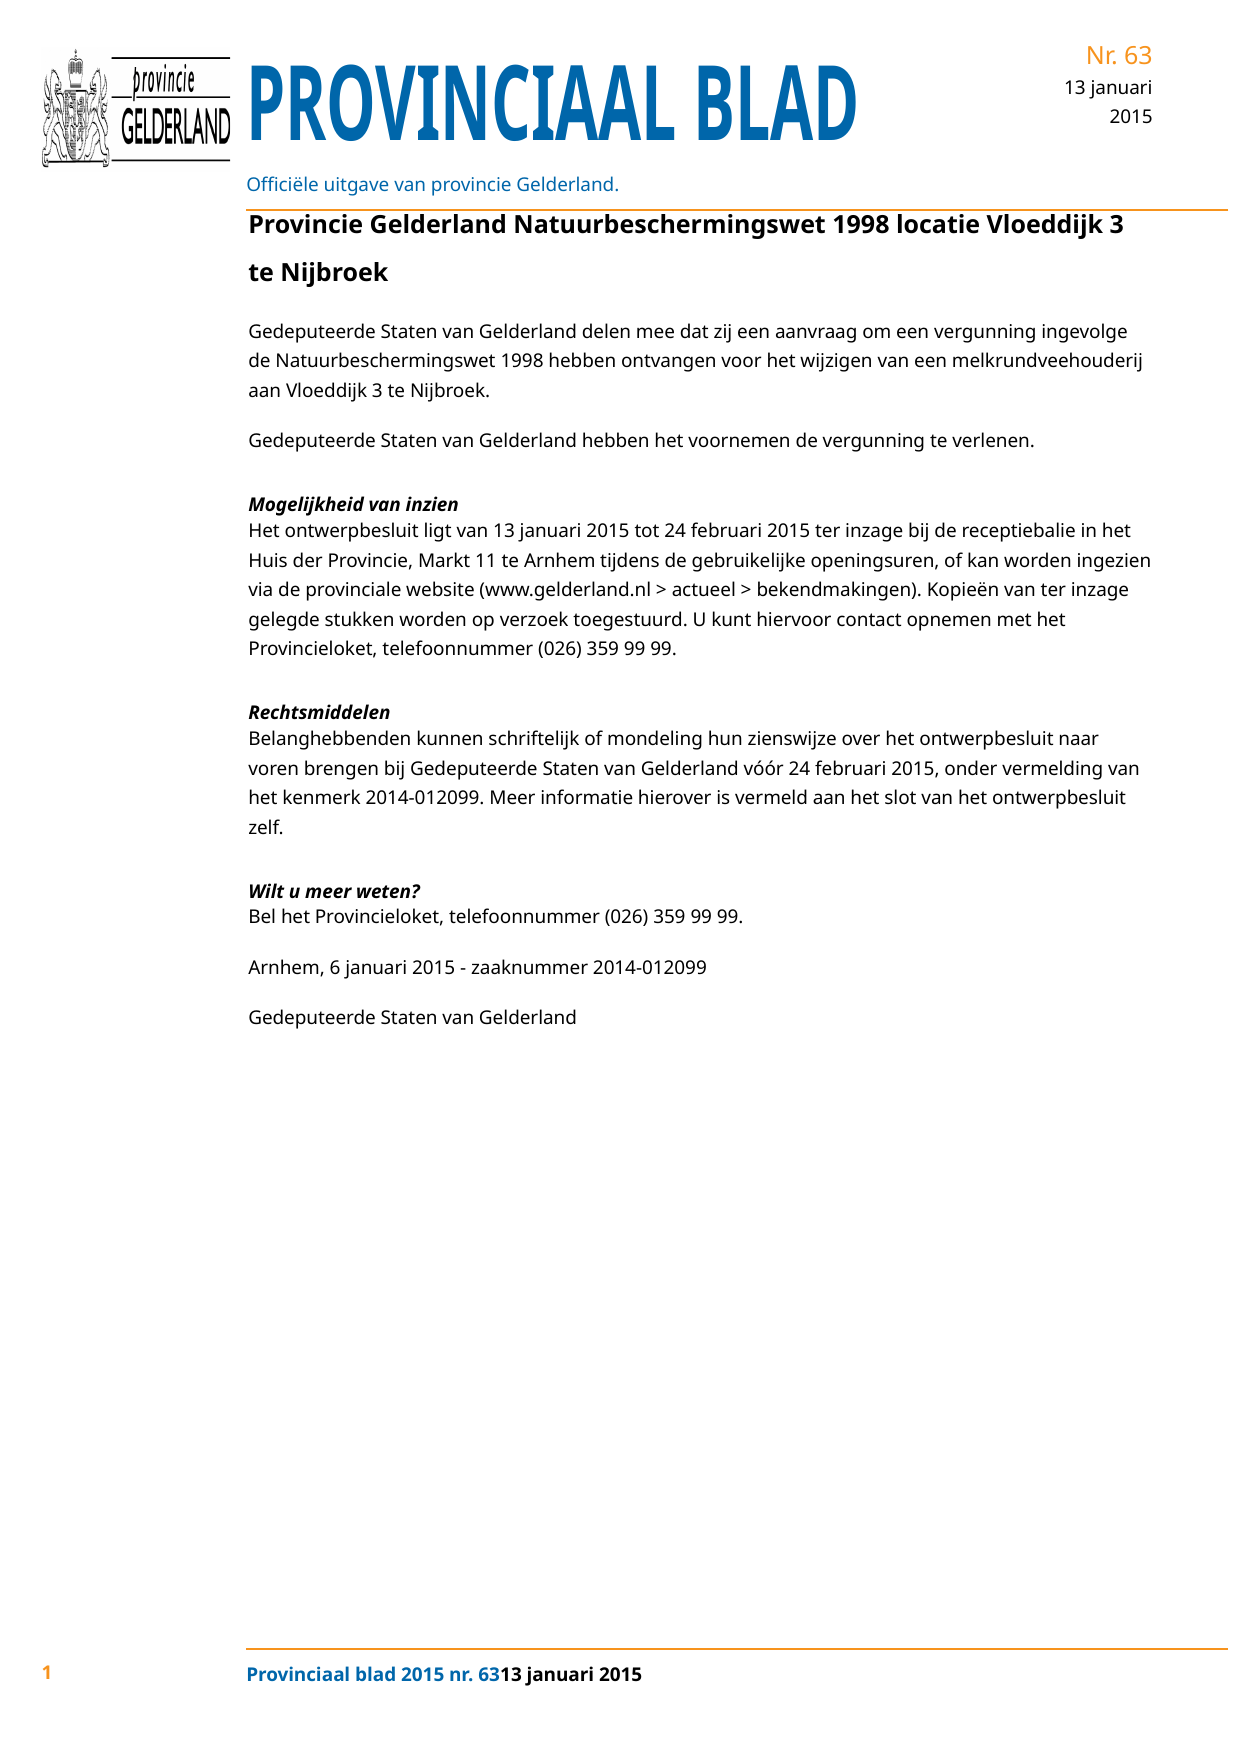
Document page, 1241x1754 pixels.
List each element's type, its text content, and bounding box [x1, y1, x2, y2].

text Bel het Provincieloket, telefoonnummer (026) 359 99 99. [248, 904, 1152, 929]
text Mogelijkheid van inzien [248, 491, 1152, 517]
text Belanghebbenden kunnen schriftelijk of mondeling hun zienswijze over het ontwerpbesluit naar voren brengen bij Gedeputeerde Staten van Gelderland vóór 24 februari 2015, onder vermelding van het kenmerk 2014-012099. Meer informatie hierover is vermeld aan het slot van het ontwerpbesluit zelf. [248, 725, 1152, 840]
text Rechtsmiddelen [248, 699, 1152, 725]
text Het ontwerpbesluit ligt van 13 januari 2015 tot 24 februari 2015 ter inzage bij de receptiebalie in het Huis der Provincie, Markt 11 te Arnhem tijdens de gebruikelijke openingsuren, of kan worden ingezien via de provinciale website (www.gelderland.nl > actueel > bekendmakingen). Kopieën van ter inzage gelegde stukken worden op verzoek toegestuurd. U kunt hiervoor contact opnemen met het Provincieloket, telefoonnummer (026) 359 99 99. [248, 517, 1152, 661]
picture [41, 47, 231, 172]
text Gedeputeerde Staten van Gelderland delen mee dat zij een aanvraag om een vergunning ingevolge de Natuurbeschermingswet 1998 hebben ontvangen voor het wijzigen van een melkrundveehouderij aan Vloeddijk 3 te Nijbroek. [248, 318, 1152, 403]
text Gedeputeerde Staten van Gelderland [248, 1004, 1152, 1030]
text Wilt u meer weten? [248, 878, 1152, 904]
text Gedeputeerde Staten van Gelderland hebben het voornemen de vergunning te verlenen. [248, 427, 1152, 453]
text Provincie Gelderland Natuurbeschermingswet 1998 locatie Vloeddijk 3 te Nijbroek [248, 211, 1152, 288]
text Arnhem, 6 januari 2015 - zaaknummer 2014-012099 [248, 954, 1152, 980]
